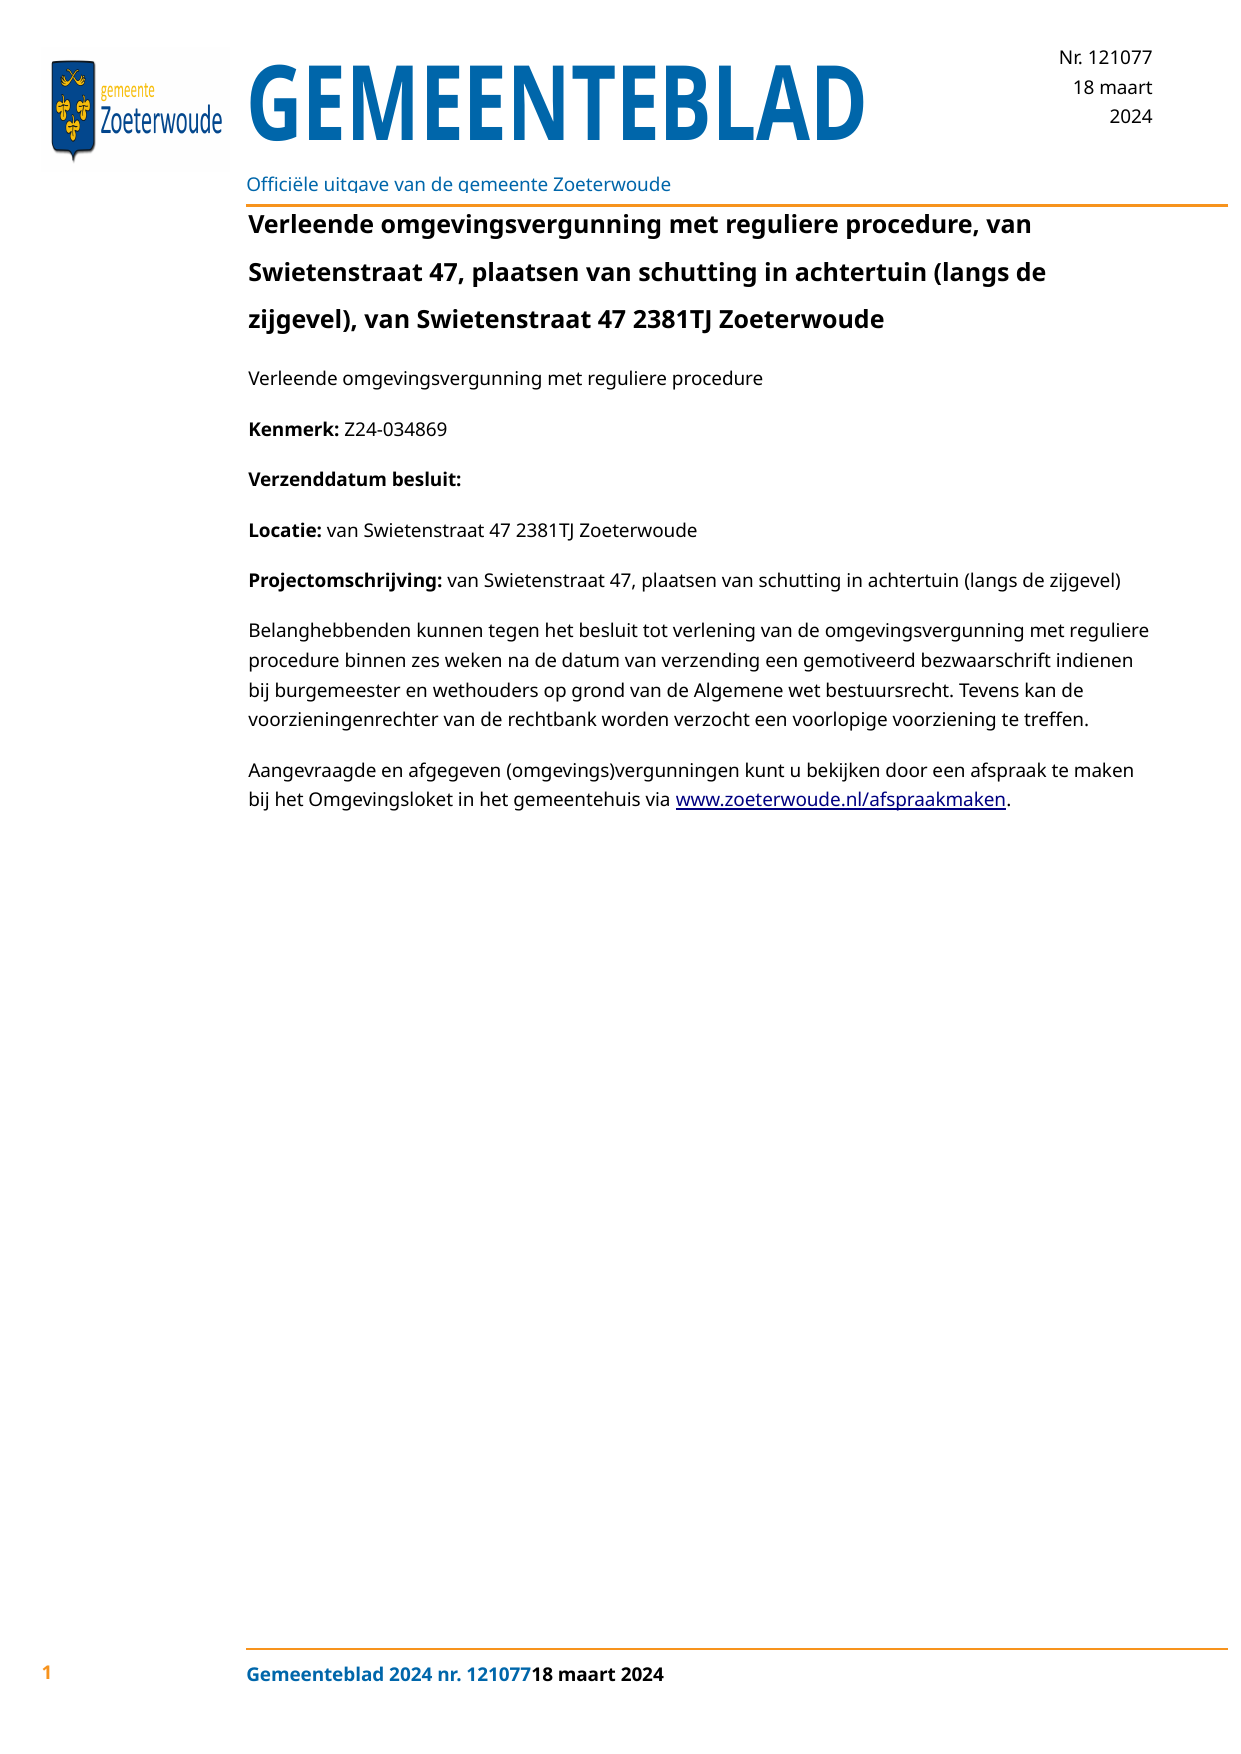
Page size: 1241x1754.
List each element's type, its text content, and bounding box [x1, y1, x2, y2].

text Verleende omgevingsvergunning met reguliere procedure [248, 366, 1152, 391]
text Kenmerk: Z24-034869 [248, 416, 1152, 442]
text Aangevraagde en afgegeven (omgevings)vergunningen kunt u bekijken door een afspraak te maken bij het Omgevingsloket in het gemeentehuis via www.zoeterwoude.nl/afspraakmaken. [248, 757, 1152, 812]
picture [41, 47, 231, 172]
text Verleende omgevingsvergunning met reguliere procedure, van Swietenstraat 47, plaatsen van schutting in achtertuin (langs de zijgevel), van Swietenstraat 47 2381TJ Zoeterwoude [248, 207, 1152, 336]
text Verzenddatum besluit: [248, 466, 1152, 492]
text Projectomschrijving: van Swietenstraat 47, plaatsen van schutting in achtertuin (langs de zijgevel) [248, 567, 1152, 593]
text Belanghebbenden kunnen tegen het besluit tot verlening van de omgevingsvergunning met reguliere procedure binnen zes weken na de datum van verzending een gemotiveerd bezwaarschrift indienen bij burgemeester en wethouders op grond van de Algemene wet bestuursrecht. Tevens kan de voorzieningenrechter van de rechtbank worden verzocht een voorlopige voorziening te treffen. [248, 618, 1152, 732]
text Locatie: van Swietenstraat 47 2381TJ Zoeterwoude [248, 517, 1152, 542]
